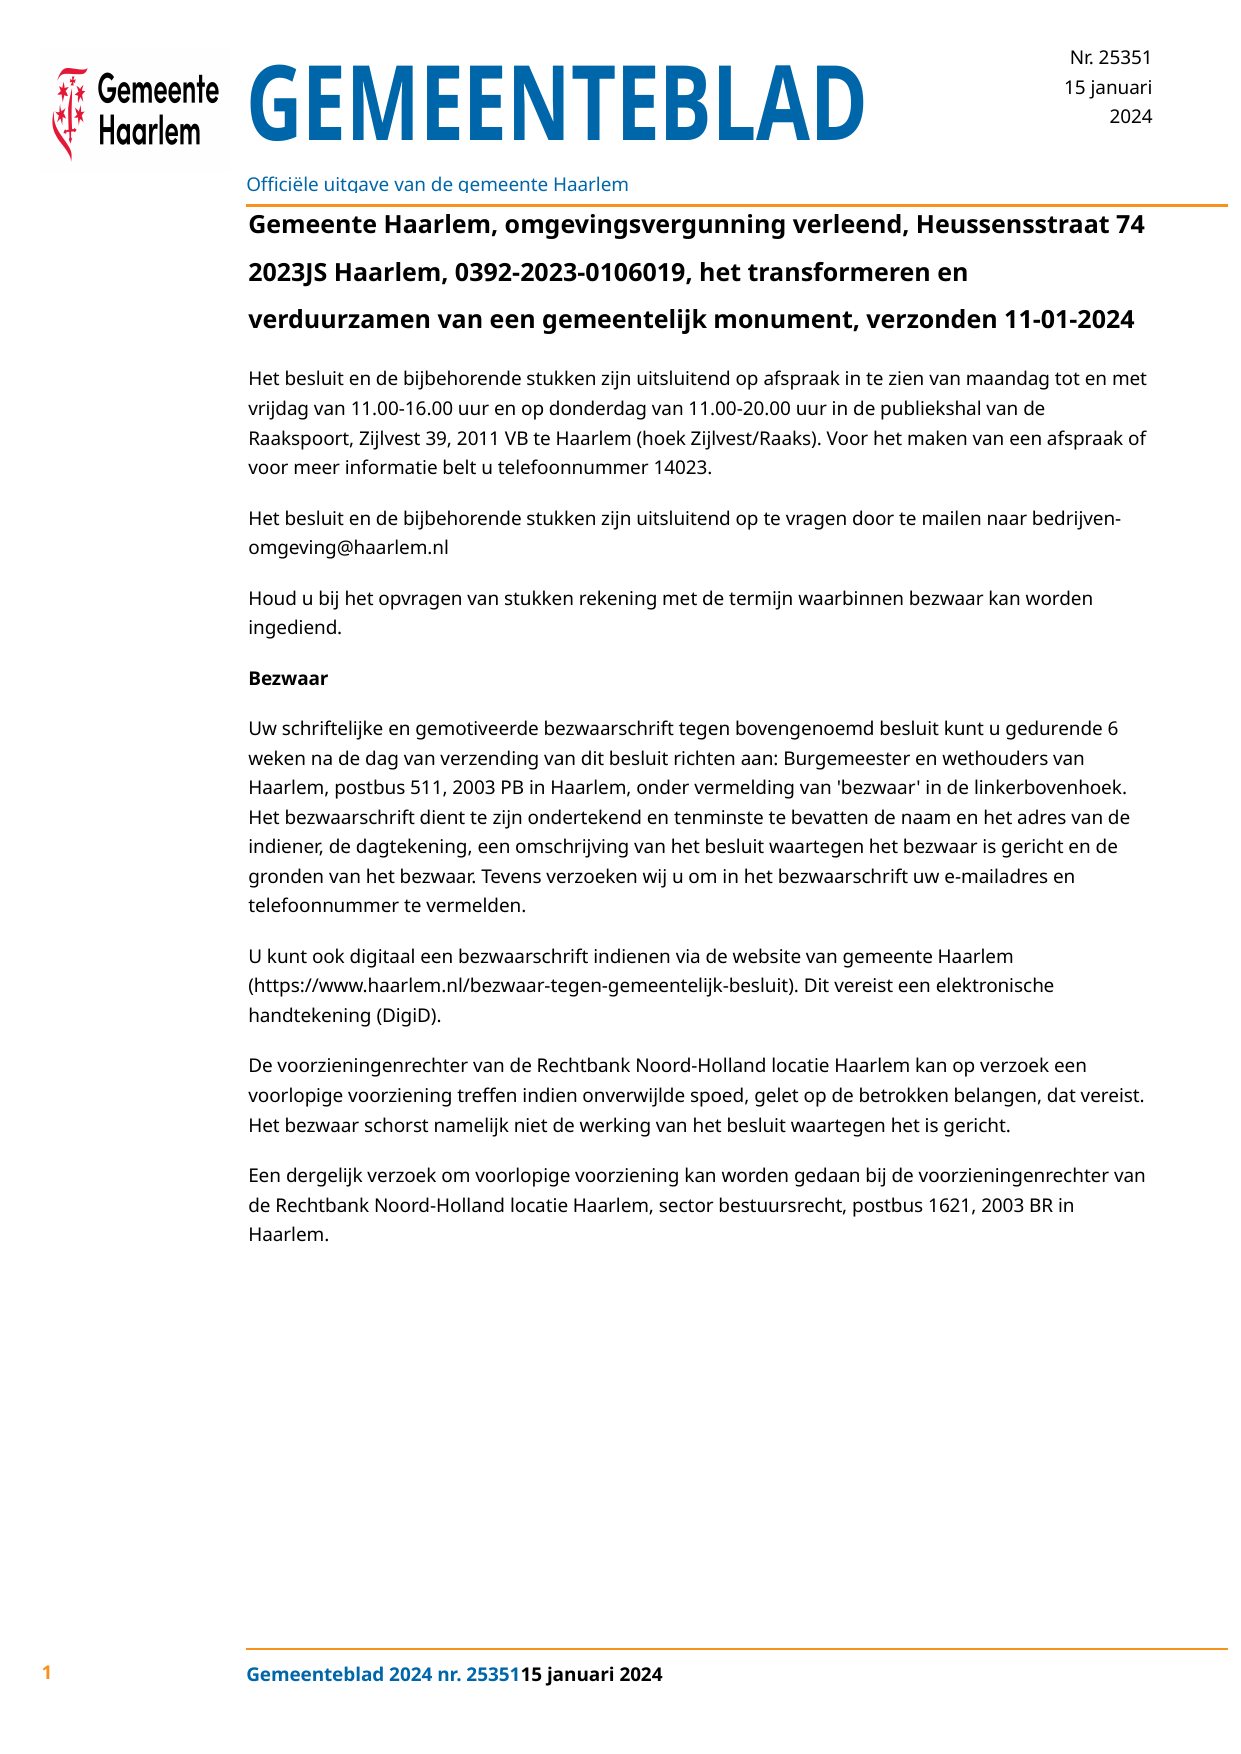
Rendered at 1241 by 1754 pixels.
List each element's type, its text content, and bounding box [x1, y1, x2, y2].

text Gemeente Haarlem, omgevingsvergunning verleend, Heussensstraat 74 2023JS Haarlem, 0392-2023-0106019, het transformeren en verduurzamen van een gemeentelijk monument, verzonden 11-01-2024 [248, 207, 1152, 336]
text Het besluit en de bijbehorende stukken zijn uitsluitend op afspraak in te zien van maandag tot en met vrijdag van 11.00-16.00 uur en op donderdag van 11.00-20.00 uur in de publiekshal van de Raakspoort, Zijlvest 39, 2011 VB te Haarlem (hoek Zijlvest/Raaks). Voor het maken van een afspraak of voor meer informatie belt u telefoonnummer 14023. [248, 366, 1152, 480]
text Uw schriftelijke en gemotiveerde bezwaarschrift tegen bovengenoemd besluit kunt u gedurende 6 weken na de dag van verzending van dit besluit richten aan: Burgemeester en wethouders van Haarlem, postbus 511, 2003 PB in Haarlem, onder vermelding van 'bezwaar' in de linkerbovenhoek. Het bezwaarschrift dient te zijn ondertekend en tenminste te bevatten de naam en het adres van de indiener, de dagtekening, een omschrijving van het besluit waartegen het bezwaar is gericht en de gronden van het bezwaar. Tevens verzoeken wij u om in het bezwaarschrift uw e-mailadres en telefoonnummer te vermelden. [248, 715, 1152, 918]
picture [41, 47, 231, 172]
text U kunt ook digitaal een bezwaarschrift indienen via de website van gemeente Haarlem (https://www.haarlem.nl/bezwaar-tegen-gemeentelijk-besluit). Dit vereist een elektronische handtekening (DigiD). [248, 943, 1152, 1028]
text Het besluit en de bijbehorende stukken zijn uitsluitend op te vragen door te mailen naar bedrijven-omgeving@haarlem.nl [248, 505, 1152, 560]
text Bezwaar [248, 665, 1152, 690]
text Houd u bij het opvragen van stukken rekening met de termijn waarbinnen bezwaar kan worden ingediend. [248, 585, 1152, 640]
text Een dergelijk verzoek om voorlopige voorziening kan worden gedaan bij de voorzieningenrechter van de Rechtbank Noord-Holland locatie Haarlem, sector bestuursrecht, postbus 1621, 2003 BR in Haarlem. [248, 1162, 1152, 1247]
text De voorzieningenrechter van de Rechtbank Noord-Holland locatie Haarlem kan op verzoek een voorlopige voorziening treffen indien onverwijlde spoed, gelet op de betrokken belangen, dat vereist. Het bezwaar schorst namelijk niet de werking van het besluit waartegen het is gericht. [248, 1053, 1152, 1137]
